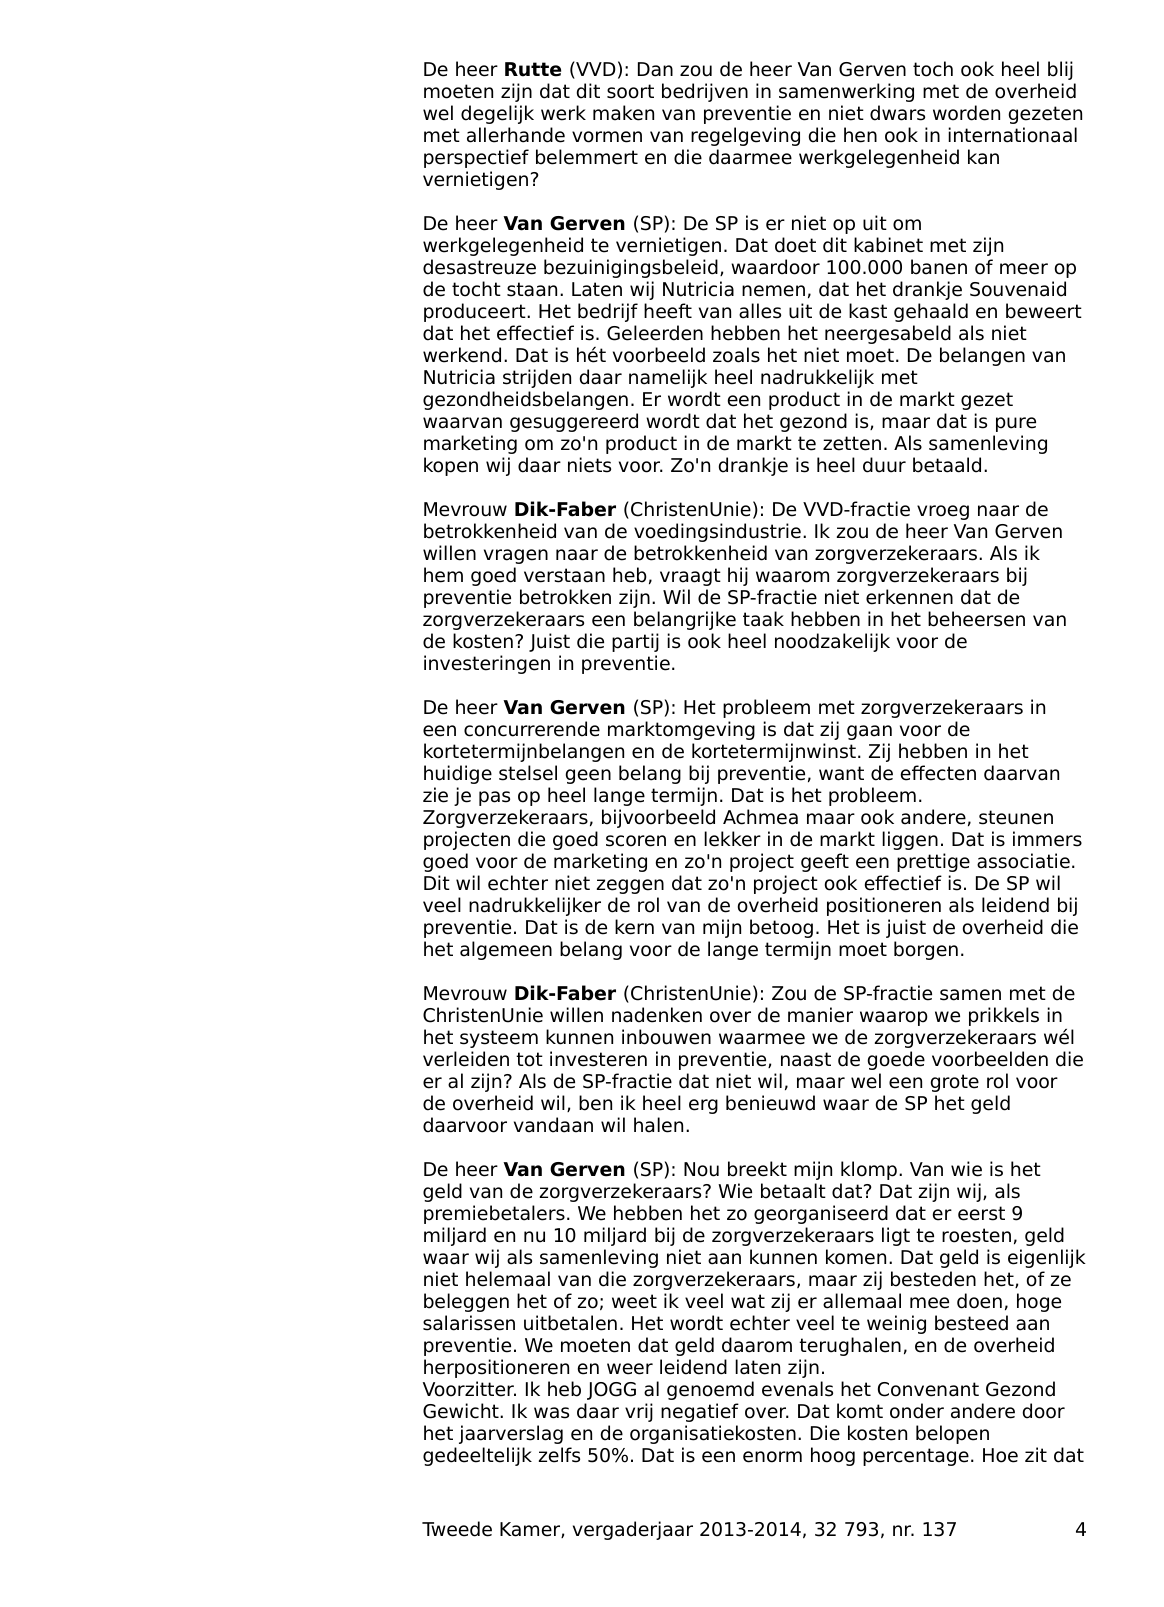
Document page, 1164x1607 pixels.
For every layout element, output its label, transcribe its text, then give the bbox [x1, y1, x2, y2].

text Mevrouw Dik-Faber (ChristenUnie): Zou de SP-fractie samen met de ChristenUnie willen nadenken over de manier waarop we prikkels in het systeem kunnen inbouwen waarmee we de zorgverzekeraars wél verleiden tot investeren in preventie, naast de goede voorbeelden die er al zijn? Als de SP-fractie dat niet wil, maar wel een grote rol voor de overheid wil, ben ik heel erg benieuwd waar de SP het geld daarvoor vandaan wil halen. [422, 983, 1087, 1137]
text De heer Van Gerven (SP): De SP is er niet op uit om werkgelegenheid te vernietigen. Dat doet dit kabinet met zijn desastreuze bezuinigingsbeleid, waardoor 100.000 banen of meer op de tocht staan. Laten wij Nutricia nemen, dat het drankje Souvenaid produceert. Het bedrijf heeft van alles uit de kast gehaald en beweert dat het effectief is. Geleerden hebben het neergesabeld als niet werkend. Dat is hét voorbeeld zoals het niet moet. De belangen van Nutricia strijden daar namelijk heel nadrukkelijk met gezondheidsbelangen. Er wordt een product in de markt gezet waarvan gesuggereerd wordt dat het gezond is, maar dat is pure marketing om zo'n product in de markt te zetten. Als samenleving kopen wij daar niets voor. Zo'n drankje is heel duur betaald. [422, 213, 1087, 477]
text De heer Rutte (VVD): Dan zou de heer Van Gerven toch ook heel blij moeten zijn dat dit soort bedrijven in samenwerking met de overheid wel degelijk werk maken van preventie en niet dwars worden gezeten met allerhande vormen van regelgeving die hen ook in internationaal perspectief belemmert en die daarmee werkgelegenheid kan vernietigen? [422, 59, 1087, 191]
text De heer Van Gerven (SP): Het probleem met zorgverzekeraars in een concurrerende marktomgeving is dat zij gaan voor de kortetermijnbelangen en de kortetermijnwinst. Zij hebben in het huidige stelsel geen belang bij preventie, want de effecten daarvan zie je pas op heel lange termijn. Dat is het probleem. Zorgverzekeraars, bijvoorbeeld Achmea maar ook andere, steunen projecten die goed scoren en lekker in de markt liggen. Dat is immers goed voor de marketing en zo'n project geeft een prettige associatie. Dit wil echter niet zeggen dat zo'n project ook effectief is. De SP wil veel nadrukkelijker de rol van de overheid positioneren als leidend bij preventie. Dat is de kern van mijn betoog. Het is juist de overheid die het algemeen belang voor de lange termijn moet borgen. [422, 697, 1087, 961]
text De heer Van Gerven (SP): Nou breekt mijn klomp. Van wie is het geld van de zorgverzekeraars? Wie betaalt dat? Dat zijn wij, als premiebetalers. We hebben het zo georganiseerd dat er eerst 9 miljard en nu 10 miljard bij de zorgverzekeraars ligt te roesten, geld waar wij als samenleving niet aan kunnen komen. Dat geld is eigenlijk niet helemaal van die zorgverzekeraars, maar zij besteden het, of ze beleggen het of zo; weet ik veel wat zij er allemaal mee doen, hoge salarissen uitbetalen. Het wordt echter veel te weinig besteed aan preventie. We moeten dat geld daarom terughalen, en de overheid herpositioneren en weer leidend laten zijn. [422, 1159, 1087, 1379]
text Mevrouw Dik-Faber (ChristenUnie): De VVD-fractie vroeg naar de betrokkenheid van de voedingsindustrie. Ik zou de heer Van Gerven willen vragen naar de betrokkenheid van zorgverzekeraars. Als ik hem goed verstaan heb, vraagt hij waarom zorgverzekeraars bij preventie betrokken zijn. Wil de SP-fractie niet erkennen dat de zorgverzekeraars een belangrijke taak hebben in het beheersen van de kosten? Juist die partij is ook heel noodzakelijk voor de investeringen in preventie. [422, 499, 1087, 675]
text Voorzitter. Ik heb JOGG al genoemd evenals het Convenant Gezond Gewicht. Ik was daar vrij negatief over. Dat komt onder andere door het jaarverslag en de organisatiekosten. Die kosten belopen gedeeltelijk zelfs 50%. Dat is een enorm hoog percentage. Hoe zit dat [422, 1379, 1087, 1467]
